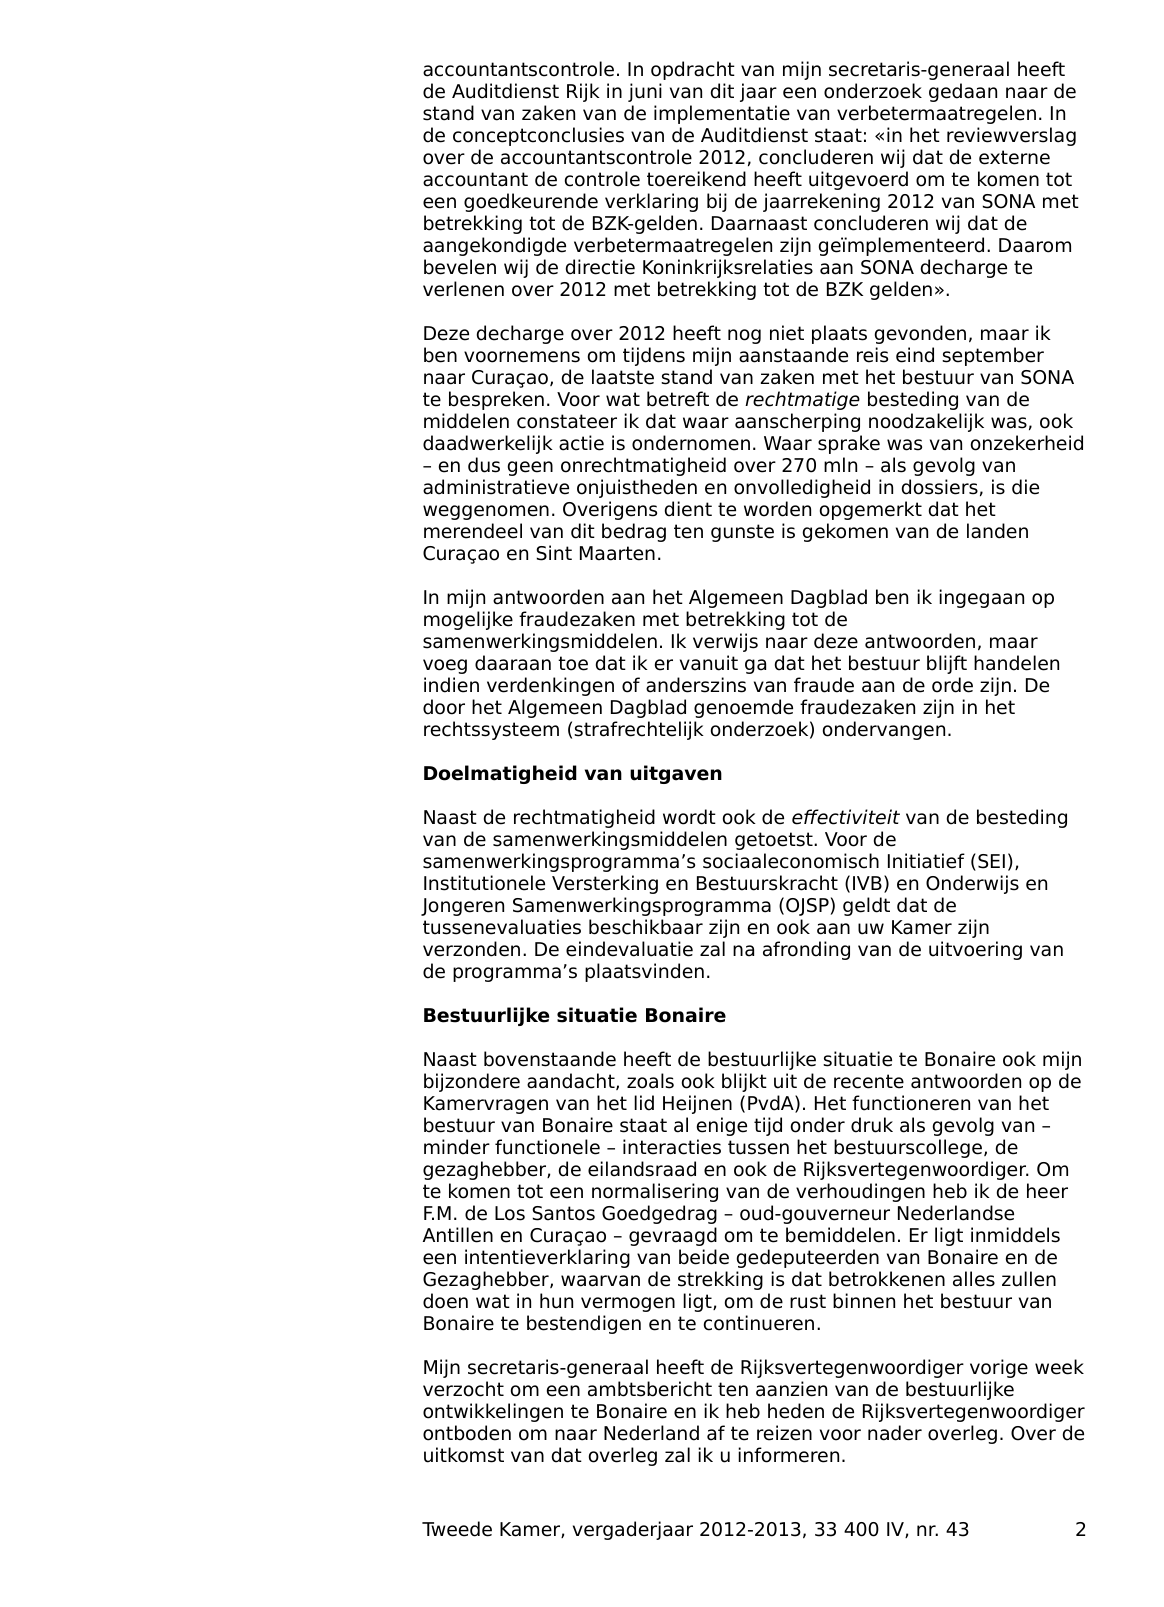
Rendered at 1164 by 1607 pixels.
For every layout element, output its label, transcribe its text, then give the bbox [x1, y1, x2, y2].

text Naast bovenstaande heeft de bestuurlijke situatie te Bonaire ook mijn bijzondere aandacht, zoals ook blijkt uit de recente antwoorden op de Kamervragen van het lid Heijnen (PvdA). Het functioneren van het bestuur van Bonaire staat al enige tijd onder druk als gevolg van – minder functionele – interacties tussen het bestuurscollege, de gezaghebber, de eilandsraad en ook de Rijksvertegenwoordiger. Om te komen tot een normalisering van de verhoudingen heb ik de heer F.M. de Los Santos Goedgedrag – oud-gouverneur Nederlandse Antillen en Curaçao – gevraagd om te bemiddelen. Er ligt inmiddels een intentieverklaring van beide gedeputeerden van Bonaire en de Gezaghebber, waarvan de strekking is dat betrokkenen alles zullen doen wat in hun vermogen ligt, om de rust binnen het bestuur van Bonaire te bestendigen en te continueren. [422, 1049, 1087, 1335]
subtitle Doelmatigheid van uitgaven [422, 763, 1087, 785]
subtitle Bestuurlijke situatie Bonaire [422, 1005, 1087, 1027]
text Deze decharge over 2012 heeft nog niet plaats gevonden, maar ik ben voornemens om tijdens mijn aanstaande reis eind september naar Curaçao, de laatste stand van zaken met het bestuur van SONA te bespreken. Voor wat betreft de rechtmatige besteding van de middelen constateer ik dat waar aanscherping noodzakelijk was, ook daadwerkelijk actie is ondernomen. Waar sprake was van onzekerheid – en dus geen onrechtmatigheid over 270 mln – als gevolg van administratieve onjuistheden en onvolledigheid in dossiers, is die weggenomen. Overigens dient te worden opgemerkt dat het merendeel van dit bedrag ten gunste is gekomen van de landen Curaçao en Sint Maarten. [422, 323, 1087, 565]
text Mijn secretaris-generaal heeft de Rijksvertegenwoordiger vorige week verzocht om een ambtsbericht ten aanzien van de bestuurlijke ontwikkelingen te Bonaire en ik heb heden de Rijksvertegenwoordiger ontboden om naar Nederland af te reizen voor nader overleg. Over de uitkomst van dat overleg zal ik u informeren. [422, 1357, 1087, 1467]
text Naast de rechtmatigheid wordt ook de effectiviteit van de besteding van de samenwerkingsmiddelen getoetst. Voor de samenwerkingsprogramma’s sociaaleconomisch Initiatief (SEI), Institutionele Versterking en Bestuurskracht (IVB) en Onderwijs en Jongeren Samenwerkingsprogramma (OJSP) geldt dat de tussenevaluaties beschikbaar zijn en ook aan uw Kamer zijn verzonden. De eindevaluatie zal na afronding van de uitvoering van de programma’s plaatsvinden. [422, 807, 1087, 983]
text In mijn antwoorden aan het Algemeen Dagblad ben ik ingegaan op mogelijke fraudezaken met betrekking tot de samenwerkingsmiddelen. Ik verwijs naar deze antwoorden, maar voeg daaraan toe dat ik er vanuit ga dat het bestuur blijft handelen indien verdenkingen of anderszins van fraude aan de orde zijn. De door het Algemeen Dagblad genoemde fraudezaken zijn in het rechtssysteem (strafrechtelijk onderzoek) ondervangen. [422, 587, 1087, 741]
text accountantscontrole. In opdracht van mijn secretaris-generaal heeft de Auditdienst Rijk in juni van dit jaar een onderzoek gedaan naar de stand van zaken van de implementatie van verbetermaatregelen. In de conceptconclusies van de Auditdienst staat: «in het reviewverslag over de accountantscontrole 2012, concluderen wij dat de externe accountant de controle toereikend heeft uitgevoerd om te komen tot een goedkeurende verklaring bij de jaarrekening 2012 van SONA met betrekking tot de BZK-gelden. Daarnaast concluderen wij dat de aangekondigde verbetermaatregelen zijn geïmplementeerd. Daarom bevelen wij de directie Koninkrijksrelaties aan SONA decharge te verlenen over 2012 met betrekking tot de BZK gelden». [422, 59, 1087, 301]
